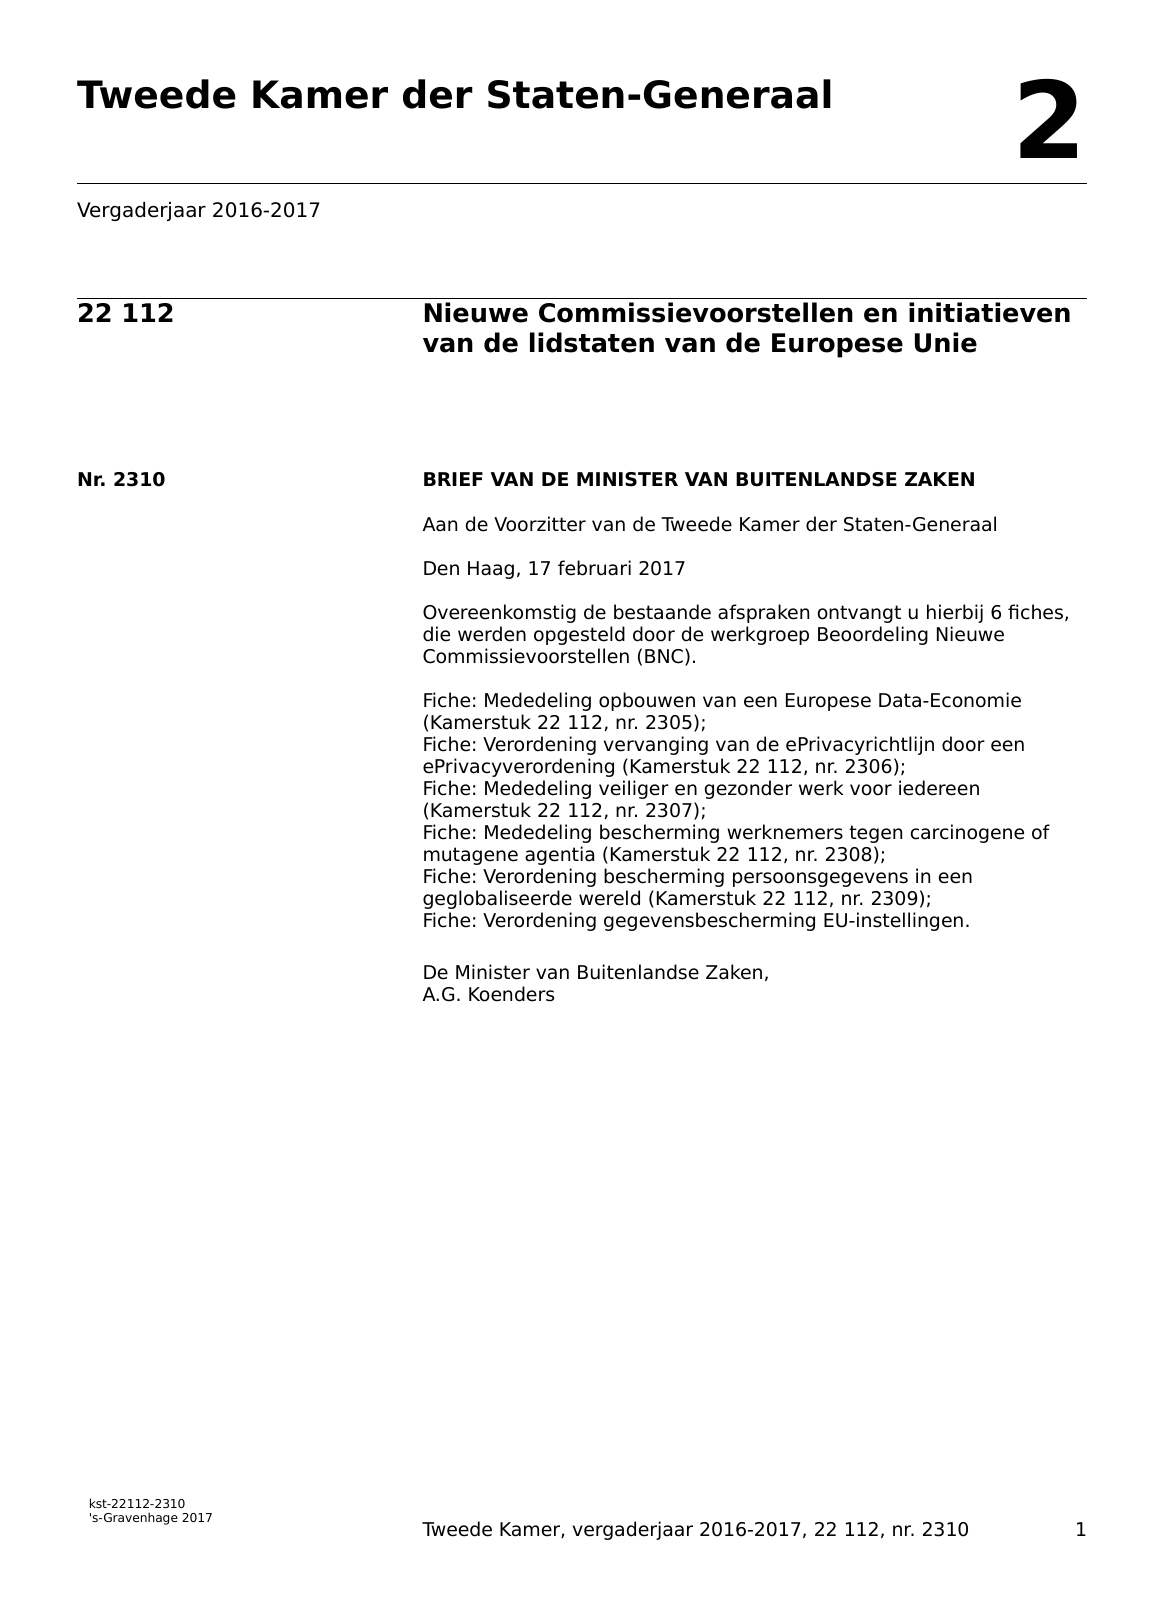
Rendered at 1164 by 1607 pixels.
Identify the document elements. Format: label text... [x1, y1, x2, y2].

text kst-22112-2310 [88, 1497, 323, 1511]
text Fiche: Mededeling veiliger en gezonder werk voor iedereen (Kamerstuk 22 112, nr. 2307); [422, 778, 1087, 822]
text Fiche: Verordening gegevensbescherming EU-instellingen. [422, 910, 1087, 932]
table_cell Vergaderjaar 2016-2017 [77, 184, 1087, 298]
text Fiche: Verordening vervanging van de ePrivacyrichtlijn door een ePrivacyverordening (Kamerstuk 22 112, nr. 2306); [422, 734, 1087, 778]
subtitle Nr. 2310 BRIEF VAN DE MINISTER VAN BUITENLANDSE ZAKEN [77, 469, 1087, 491]
text Fiche: Mededeling opbouwen van een Europese Data-Economie (Kamerstuk 22 112, nr. 2305); [422, 690, 1087, 734]
table_header 2 [886, 59, 1087, 183]
text Aan de Voorzitter van de Tweede Kamer der Staten-Generaal [422, 513, 1087, 536]
text De Minister van Buitenlandse Zaken, A.G. Koenders [422, 962, 1087, 1006]
text Den Haag, 17 februari 2017 [422, 558, 1087, 580]
subtitle 22 112 Nieuwe Commissievoorstellen en initiatieven van de lidstaten van de Europese Unie [77, 299, 1087, 358]
text Overeenkomstig de bestaande afspraken ontvangt u hierbij 6 fiches, die werden opgesteld door de werkgroep Beoordeling Nieuwe Commissievoorstellen (BNC). [422, 602, 1087, 668]
text Fiche: Mededeling bescherming werknemers tegen carcinogene of mutagene agentia (Kamerstuk 22 112, nr. 2308); [422, 822, 1087, 866]
text 's-Gravenhage 2017 [88, 1511, 323, 1525]
text Fiche: Verordening bescherming persoonsgegevens in een geglobaliseerde wereld (Kamerstuk 22 112, nr. 2309); [422, 866, 1087, 910]
table_header Tweede Kamer der Staten-Generaal [77, 59, 886, 183]
